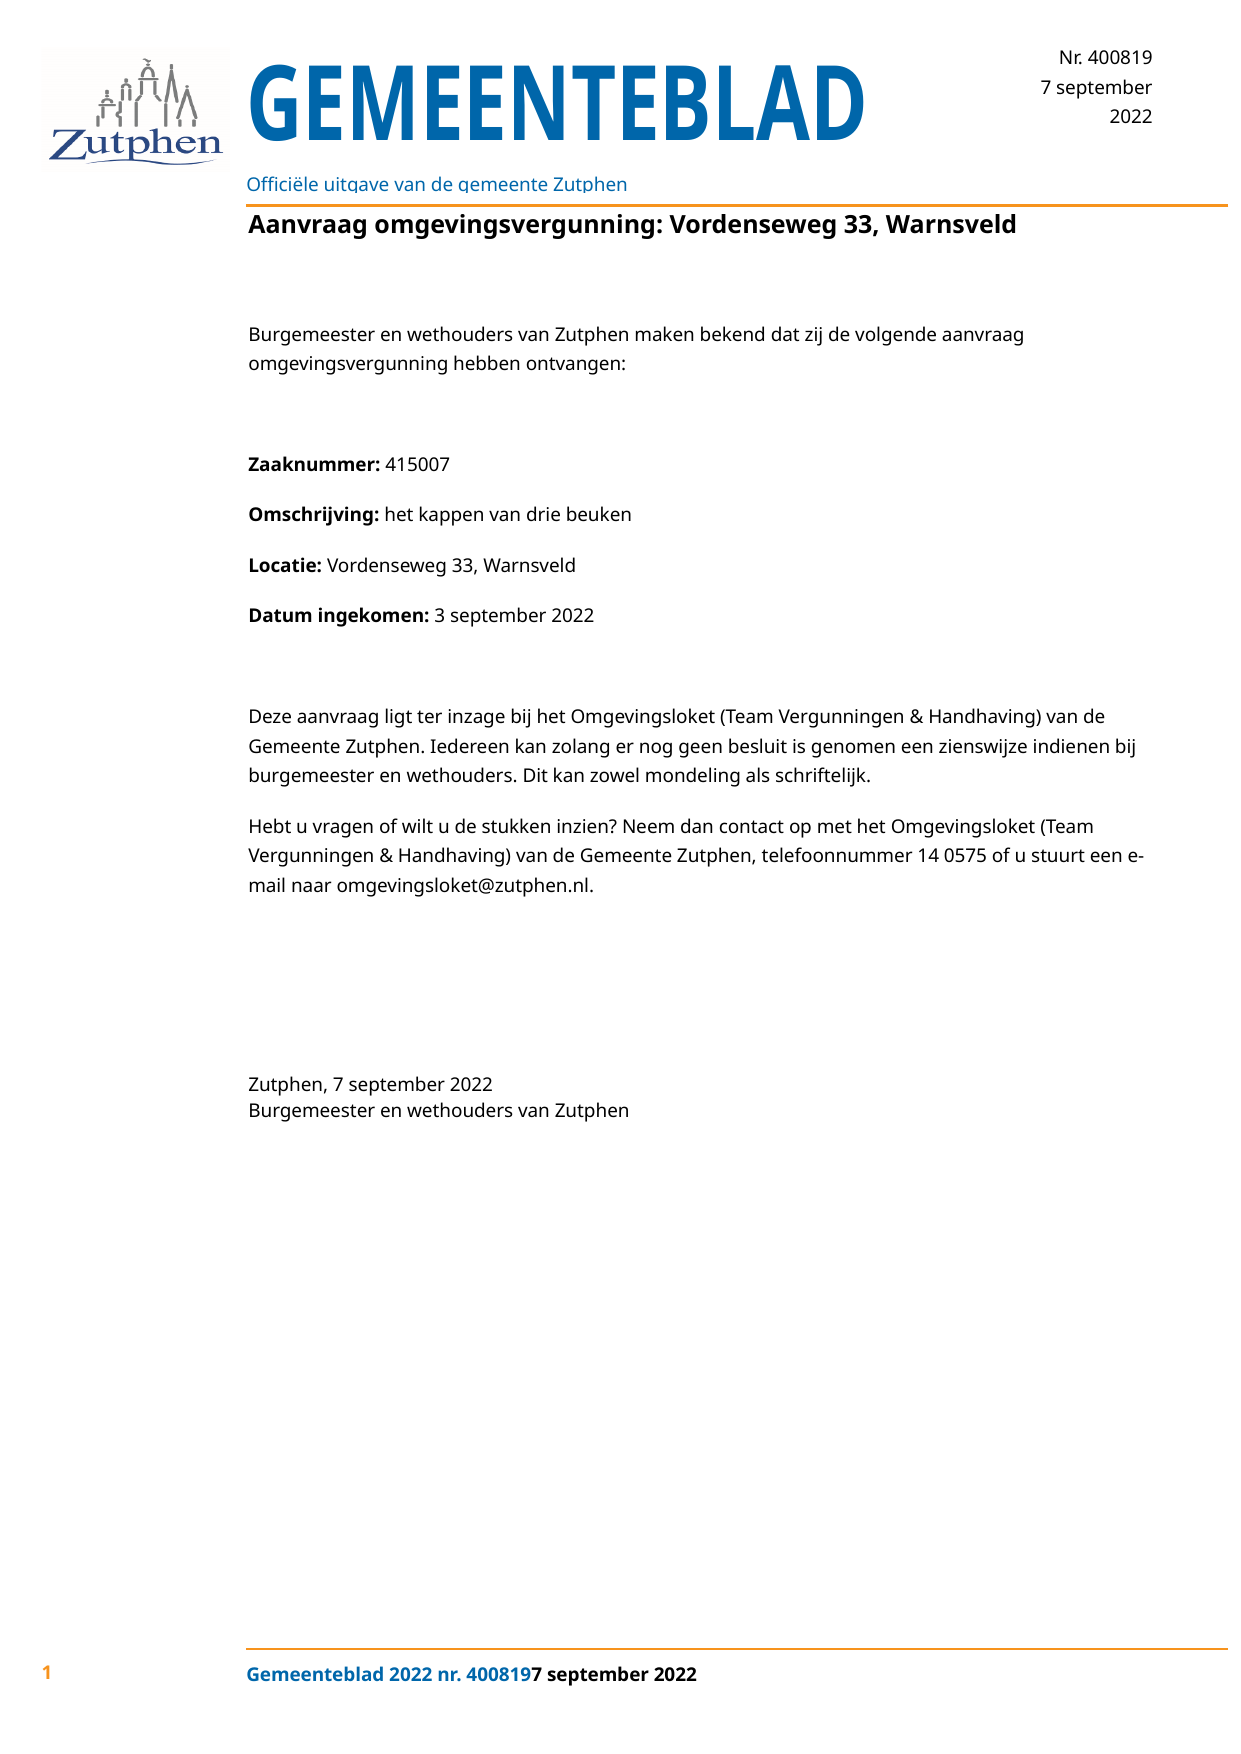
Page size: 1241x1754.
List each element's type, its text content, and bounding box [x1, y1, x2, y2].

text Burgemeester en wethouders van Zutphen [248, 1097, 1152, 1122]
text Zaaknummer: 415007 [248, 451, 1152, 477]
text Omschrijving: het kappen van drie beuken [248, 502, 1152, 527]
text Burgemeester en wethouders van Zutphen maken bekend dat zij de volgende aanvraag omgevingsvergunning hebben ontvangen: [248, 321, 1152, 376]
text Locatie: Vordenseweg 33, Warnsveld [248, 552, 1152, 578]
text Deze aanvraag ligt ter inzage bij het Omgevingsloket (Team Vergunningen & Handhaving) van de Gemeente Zutphen. Iedereen kan zolang er nog geen besluit is genomen een zienswijze indienen bij burgemeester en wethouders. Dit kan zowel mondeling als schriftelijk. [248, 703, 1152, 788]
text Datum ingekomen: 3 september 2022 [248, 602, 1152, 628]
text Aanvraag omgevingsvergunning: Vordenseweg 33, Warnsveld [248, 207, 1152, 241]
text Hebt u vragen of wilt u de stukken inzien? Neem dan contact op met het Omgevingsloket (Team Vergunningen & Handhaving) van de Gemeente Zutphen, telefoonnummer 14 0575 of u stuurt een e-mail naar omgevingsloket@zutphen.nl. [248, 813, 1152, 898]
text Zutphen, 7 september 2022 [248, 1071, 1152, 1097]
picture [41, 47, 231, 172]
